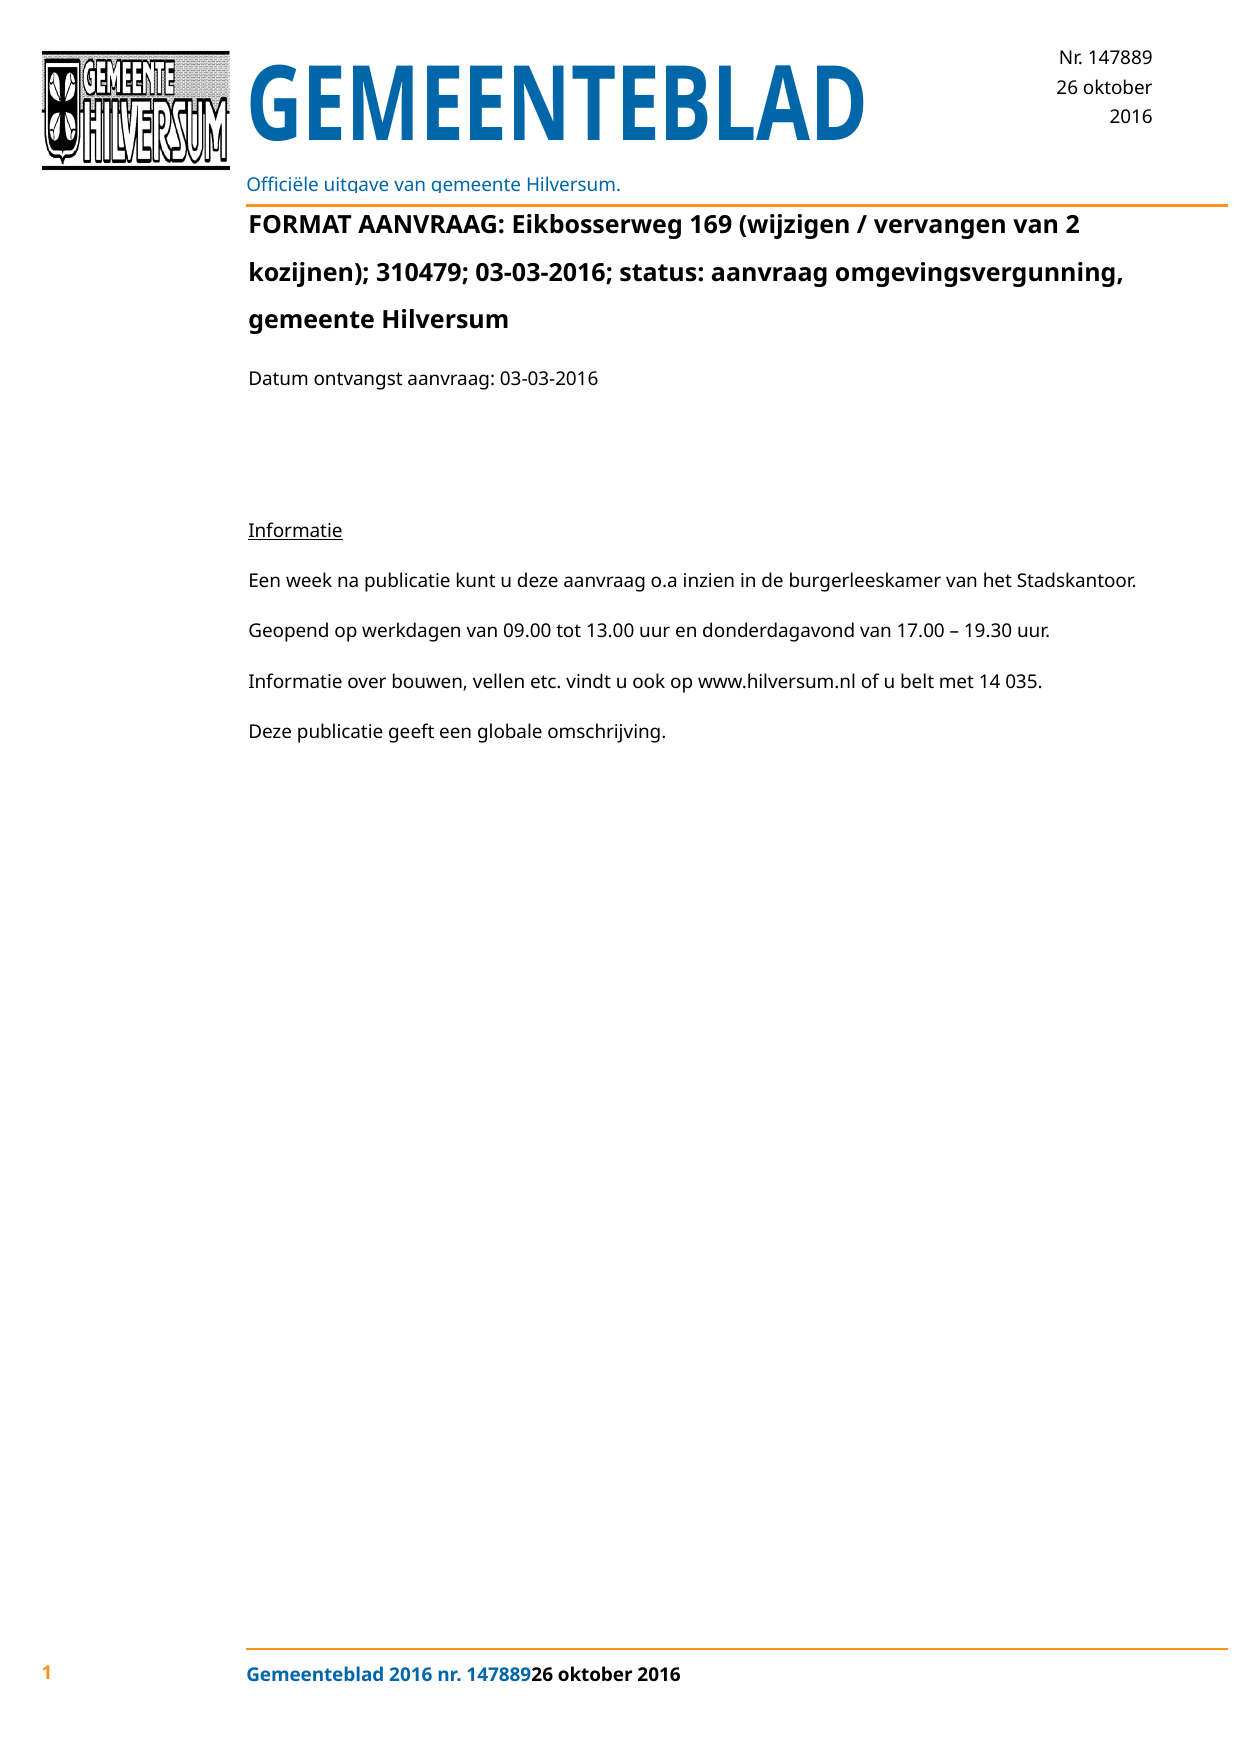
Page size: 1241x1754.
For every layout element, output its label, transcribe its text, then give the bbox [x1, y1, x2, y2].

text Geopend op werkdagen van 09.00 tot 13.00 uur en donderdagavond van 17.00 – 19.30 uur. [248, 618, 1152, 643]
text FORMAT AANVRAAG: Eikbosserweg 169 (wijzigen / vervangen van 2 kozijnen); 310479; 03-03-2016; status: aanvraag omgevingsvergunning, gemeente Hilversum [248, 207, 1152, 336]
text Informatie [248, 517, 1152, 542]
text Een week na publicatie kunt u deze aanvraag o.a inzien in de burgerleeskamer van het Stadskantoor. [248, 567, 1152, 593]
picture [41, 47, 231, 172]
text Datum ontvangst aanvraag: 03-03-2016 [248, 366, 1152, 391]
text Informatie over bouwen, vellen etc. vindt u ook op www.hilversum.nl of u belt met 14 035. [248, 668, 1152, 694]
text Deze publicatie geeft een globale omschrijving. [248, 718, 1152, 744]
